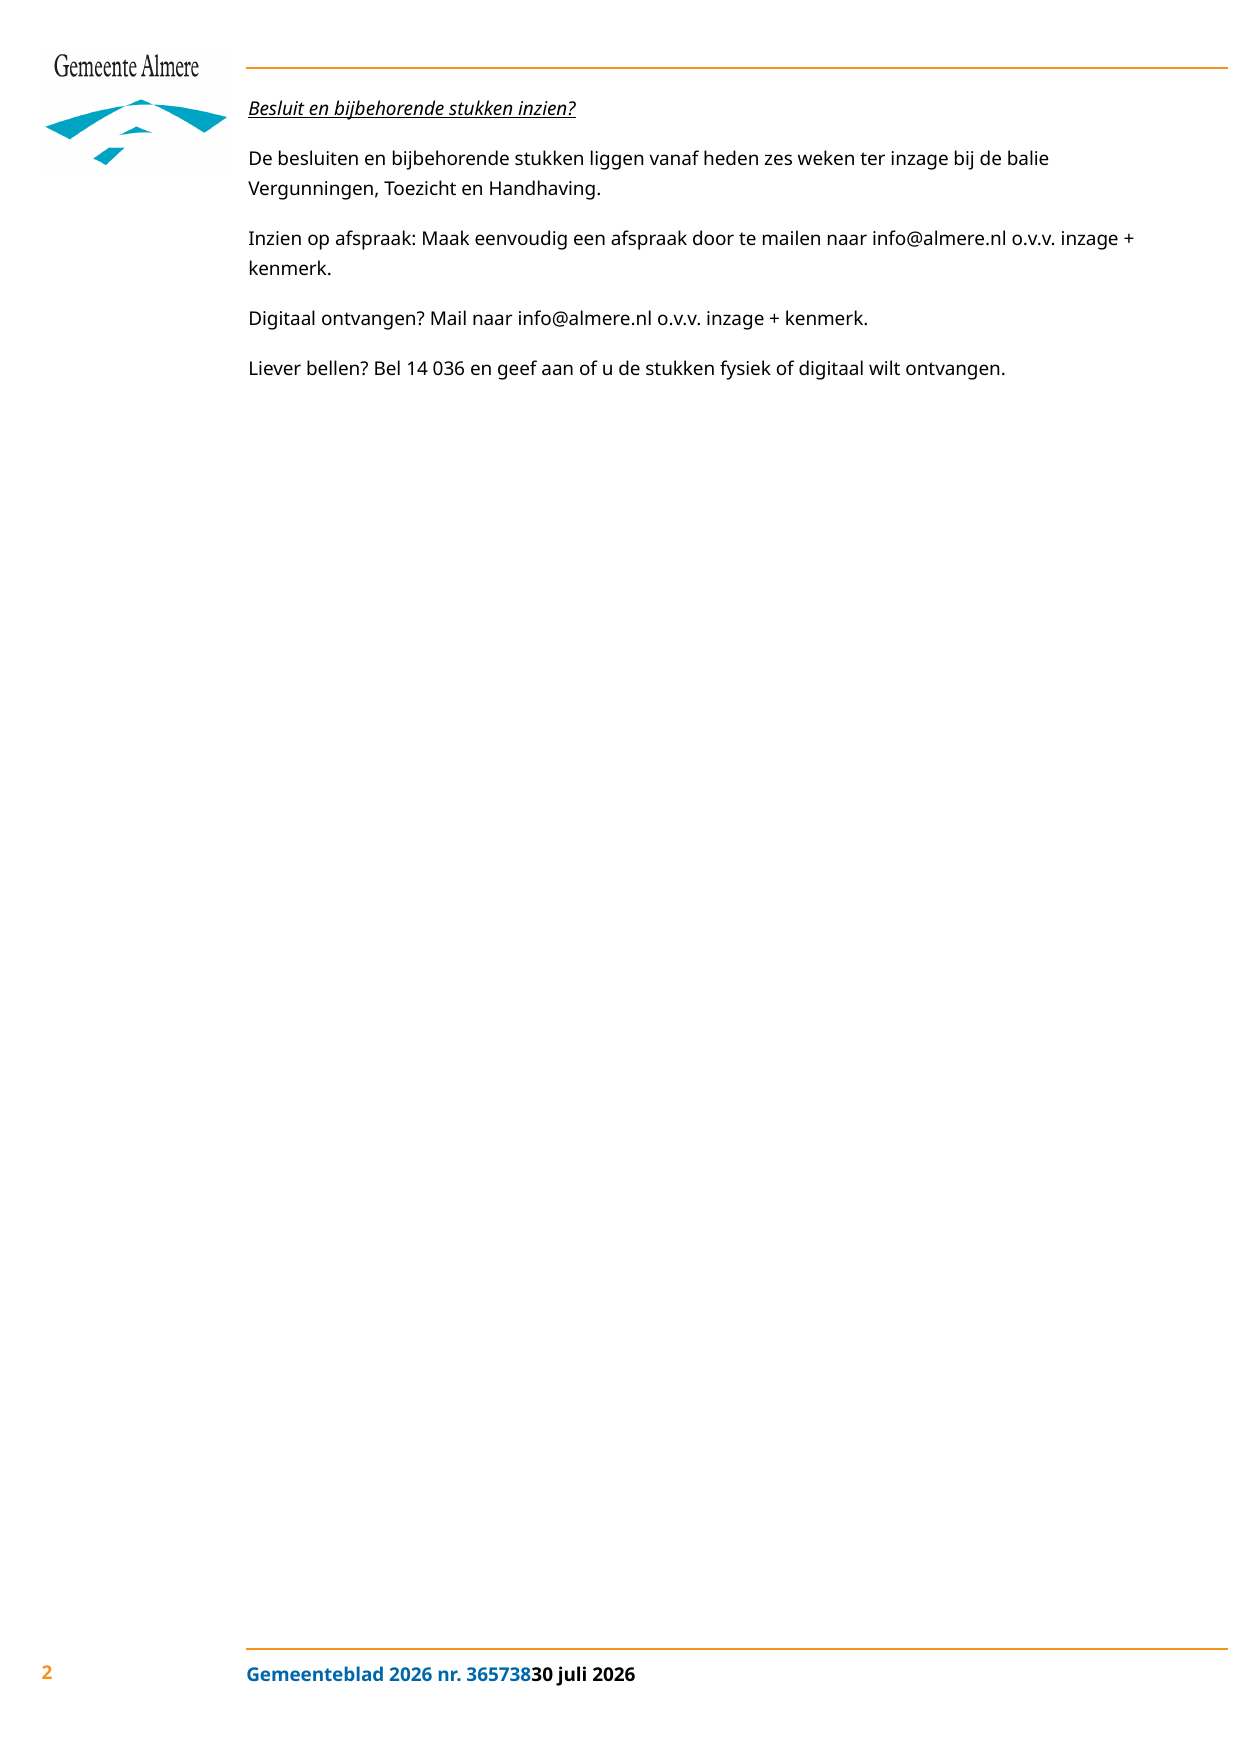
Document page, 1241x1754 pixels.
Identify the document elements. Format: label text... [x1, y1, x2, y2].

text Besluit en bijbehorende stukken inzien? [248, 95, 1152, 121]
text Liever bellen? Bel 14 036 en geef aan of u de stukken fysiek of digitaal wilt ontvangen. [248, 356, 1152, 381]
text Inzien op afspraak: Maak eenvoudig een afspraak door te mailen naar info@almere.nl o.v.v. inzage + kenmerk. [248, 225, 1152, 281]
text De besluiten en bijbehorende stukken liggen vanaf heden zes weken ter inzage bij de balie Vergunningen, Toezicht en Handhaving. [248, 145, 1152, 201]
text Digitaal ontvangen? Mail naar info@almere.nl o.v.v. inzage + kenmerk. [248, 305, 1152, 331]
picture [41, 47, 231, 172]
